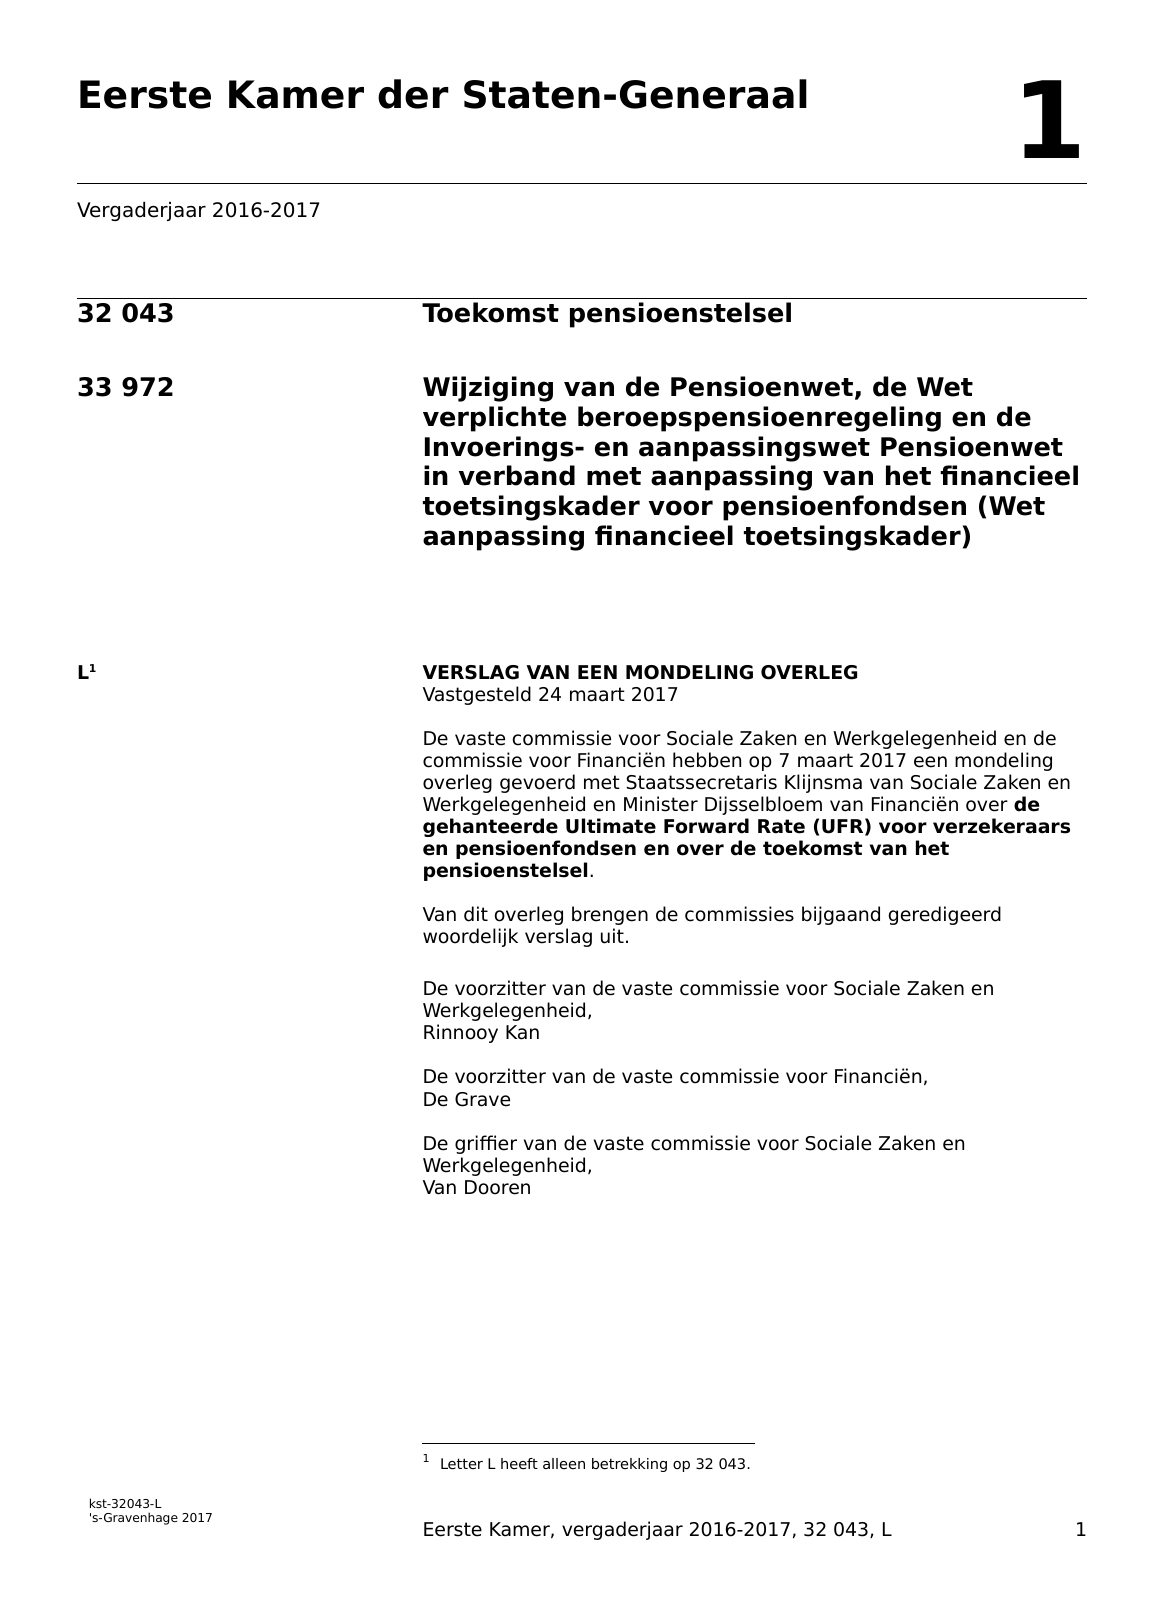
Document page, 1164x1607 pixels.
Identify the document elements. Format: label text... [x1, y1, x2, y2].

text De vaste commissie voor Sociale Zaken en Werkgelegenheid en de commissie voor Financiën hebben op 7 maart 2017 een mondeling overleg gevoerd met Staatssecretaris Klijnsma van Sociale Zaken en Werkgelegenheid en Minister Dijsselbloem van Financiën over de gehanteerde Ultimate Forward Rate (UFR) voor verzekeraars en pensioenfondsen en over de toekomst van het pensioenstelsel. [422, 728, 1087, 882]
table_header Eerste Kamer der Staten-Generaal [77, 59, 886, 183]
text Vastgesteld 24 maart 2017 [422, 684, 1087, 706]
text De voorzitter van de vaste commissie voor Sociale Zaken en Werkgelegenheid, Rinnooy Kan [422, 978, 1087, 1044]
text De voorzitter van de vaste commissie voor Financiën, De Grave [422, 1066, 1087, 1110]
text 's-Gravenhage 2017 [88, 1511, 323, 1525]
text Letter L heeft alleen betrekking op 32 043. [422, 1452, 1087, 1474]
table_header 1 [886, 59, 1087, 183]
subtitle 33 972 Wijziging van de Pensioenwet, de Wet verplichte beroepspensioenregeling en de Invoerings- en aanpassingswet Pensioenwet in verband met aanpassing van het financieel toetsingskader voor pensioenfondsen (Wet aanpassing financieel toetsingskader) [77, 373, 1087, 551]
text kst-32043-L [88, 1497, 323, 1511]
subtitle 32 043 Toekomst pensioenstelsel [77, 299, 1087, 329]
table_cell Vergaderjaar 2016-2017 [77, 184, 1087, 298]
subtitle L VERSLAG VAN EEN MONDELING OVERLEG [77, 662, 1087, 684]
text De griffier van de vaste commissie voor Sociale Zaken en Werkgelegenheid, Van Dooren [422, 1133, 1087, 1198]
text Van dit overleg brengen de commissies bijgaand geredigeerd woordelijk verslag uit. [422, 904, 1087, 948]
